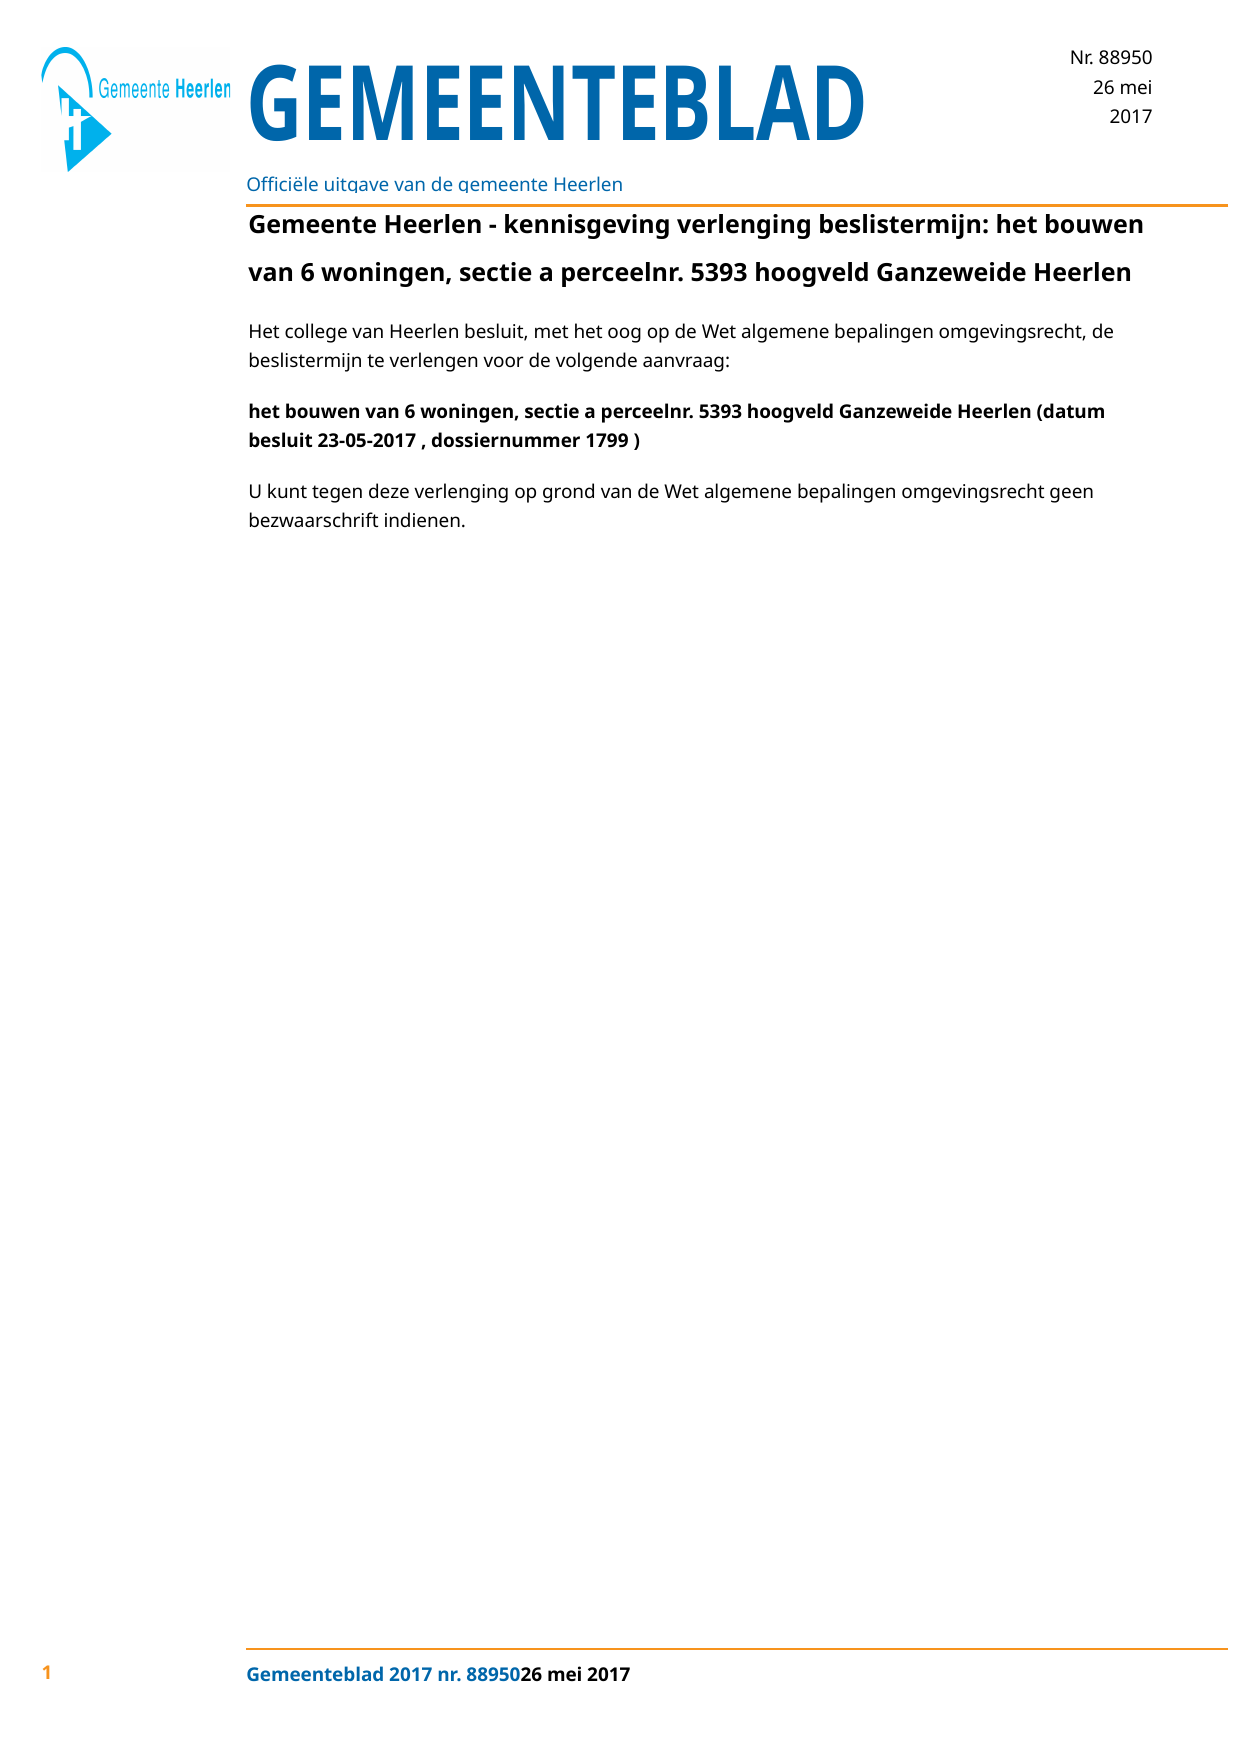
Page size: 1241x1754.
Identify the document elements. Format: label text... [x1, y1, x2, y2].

text Het college van Heerlen besluit, met het oog op de Wet algemene bepalingen omgevingsrecht, de beslistermijn te verlengen voor de volgende aanvraag: [248, 318, 1152, 373]
text Gemeente Heerlen - kennisgeving verlenging beslistermijn: het bouwen van 6 woningen, sectie a perceelnr. 5393 hoogveld Ganzeweide Heerlen [248, 207, 1152, 288]
picture [41, 47, 58, 70]
text U kunt tegen deze verlenging op grond van de Wet algemene bepalingen omgevingsrecht geen bezwaarschrift indienen. [248, 478, 1152, 533]
text het bouwen van 6 woningen, sectie a perceelnr. 5393 hoogveld Ganzeweide Heerlen (datum besluit 23-05-2017 , dossiernummer 1799 ) [248, 398, 1152, 453]
picture [41, 47, 231, 172]
